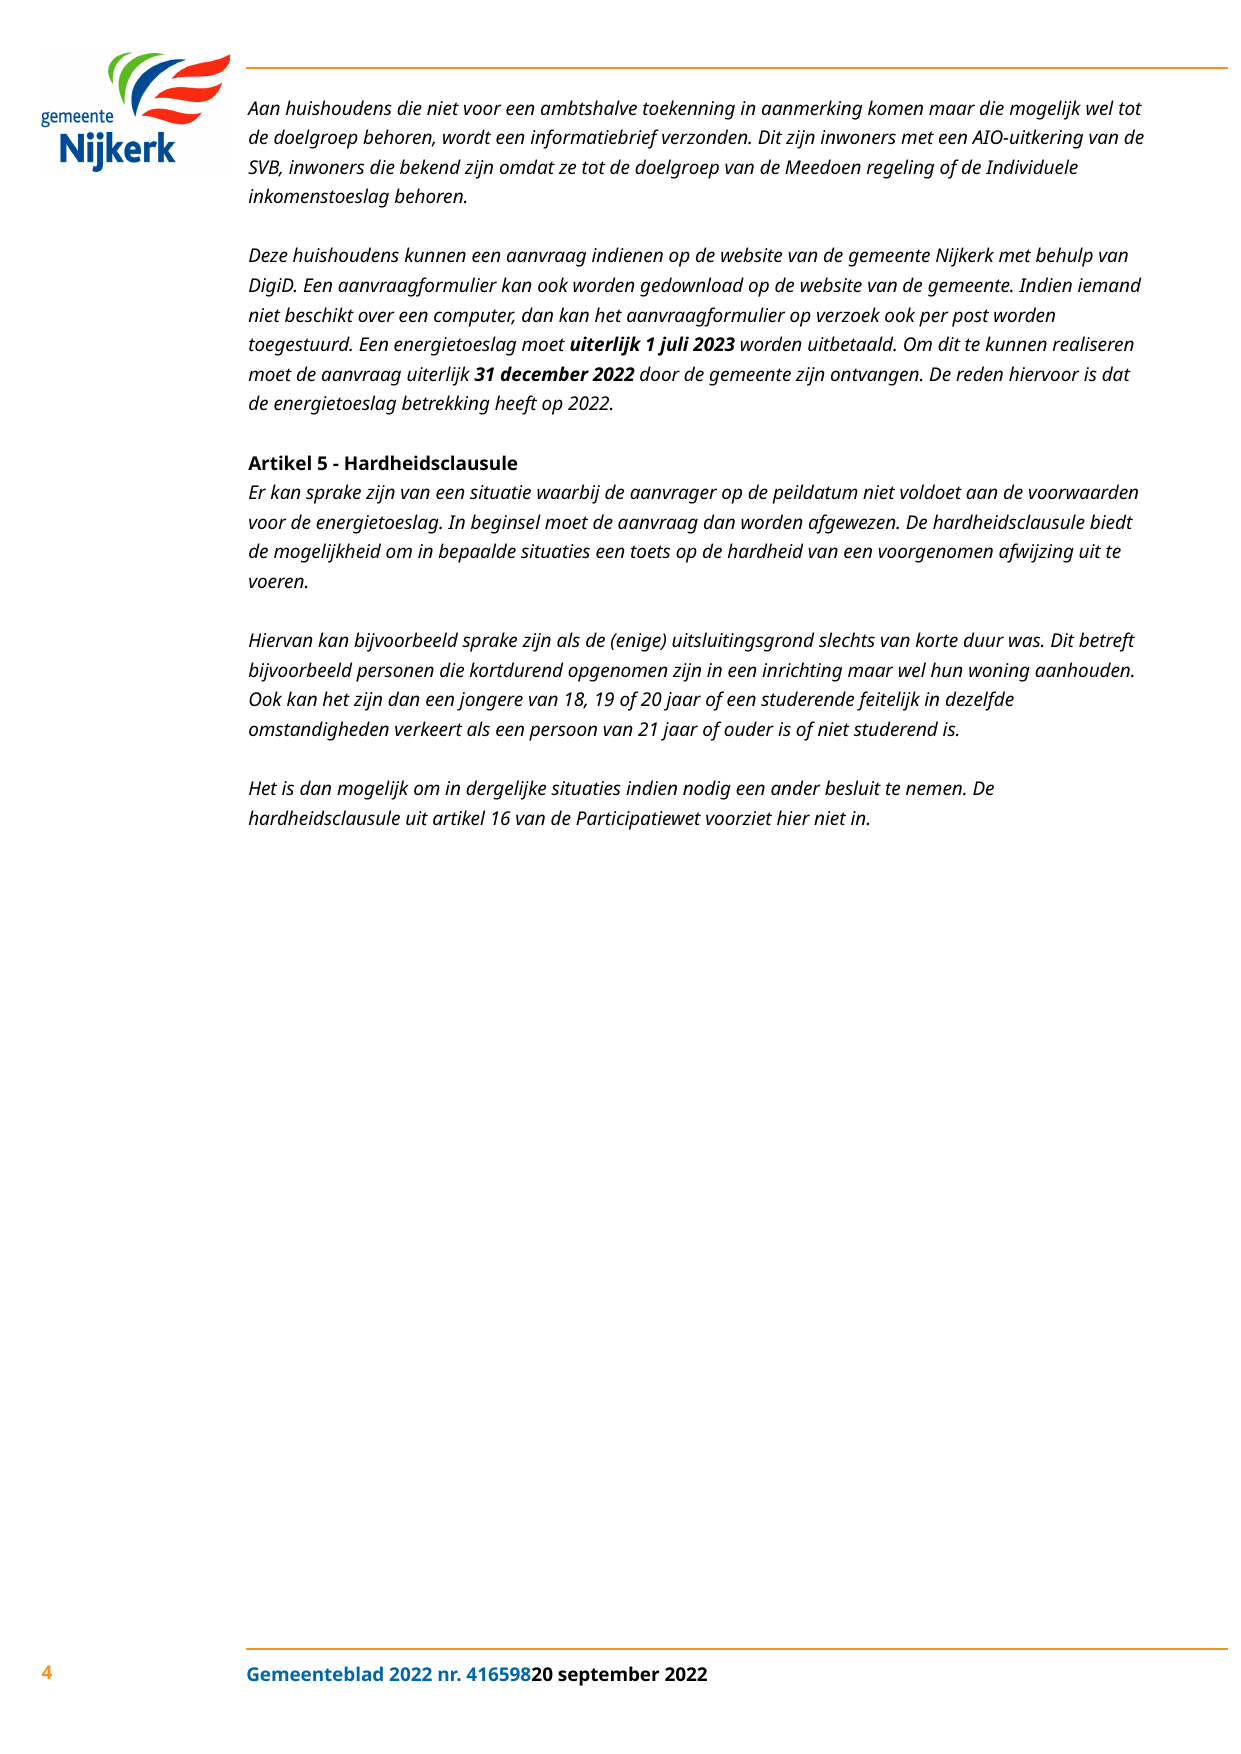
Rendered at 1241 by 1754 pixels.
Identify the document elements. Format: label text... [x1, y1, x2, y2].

text Hiervan kan bijvoorbeeld sprake zijn als de (enige) uitsluitingsgrond slechts van korte duur was. Dit betreft bijvoorbeeld personen die kortdurend opgenomen zijn in een inrichting maar wel hun woning aanhouden. Ook kan het zijn dan een jongere van 18, 19 of 20 jaar of een studerende feitelijk in dezelfde omstandigheden verkeert als een persoon van 21 jaar of ouder is of niet studerend is. [248, 627, 1152, 742]
text Artikel 5 - Hardheidsclausule [248, 450, 1152, 476]
text Het is dan mogelijk om in dergelijke situaties indien nodig een ander besluit te nemen. De hardheidsclausule uit artikel 16 van de Participatiewet voorziet hier niet in. [248, 775, 1152, 831]
text Er kan sprake zijn van een situatie waarbij de aanvrager op de peildatum niet voldoet aan de voorwaarden voor de energietoeslag. In beginsel moet de aanvraag dan worden afgewezen. De hardheidsclausule biedt de mogelijkheid om in bepaalde situaties een toets op de hardheid van een voorgenomen afwijzing uit te voeren. [248, 479, 1152, 594]
picture [41, 47, 231, 172]
text Aan huishoudens die niet voor een ambtshalve toekenning in aanmerking komen maar die mogelijk wel tot de doelgroep behoren, wordt een informatiebrief verzonden. Dit zijn inwoners met een AIO-uitkering van de SVB, inwoners die bekend zijn omdat ze tot de doelgroep van de Meedoen regeling of de Individuele inkomenstoeslag behoren. [248, 95, 1152, 209]
text Deze huishoudens kunnen een aanvraag indienen op de website van de gemeente Nijkerk met behulp van DigiD. Een aanvraagformulier kan ook worden gedownload op de website van de gemeente. Indien iemand niet beschikt over een computer, dan kan het aanvraagformulier op verzoek ook per post worden toegestuurd. Een energietoeslag moet uiterlijk 1 juli 2023 worden uitbetaald. Om dit te kunnen realiseren moet de aanvraag uiterlijk 31 december 2022 door de gemeente zijn ontvangen. De reden hiervoor is dat de energietoeslag betrekking heeft op 2022. [248, 243, 1152, 416]
